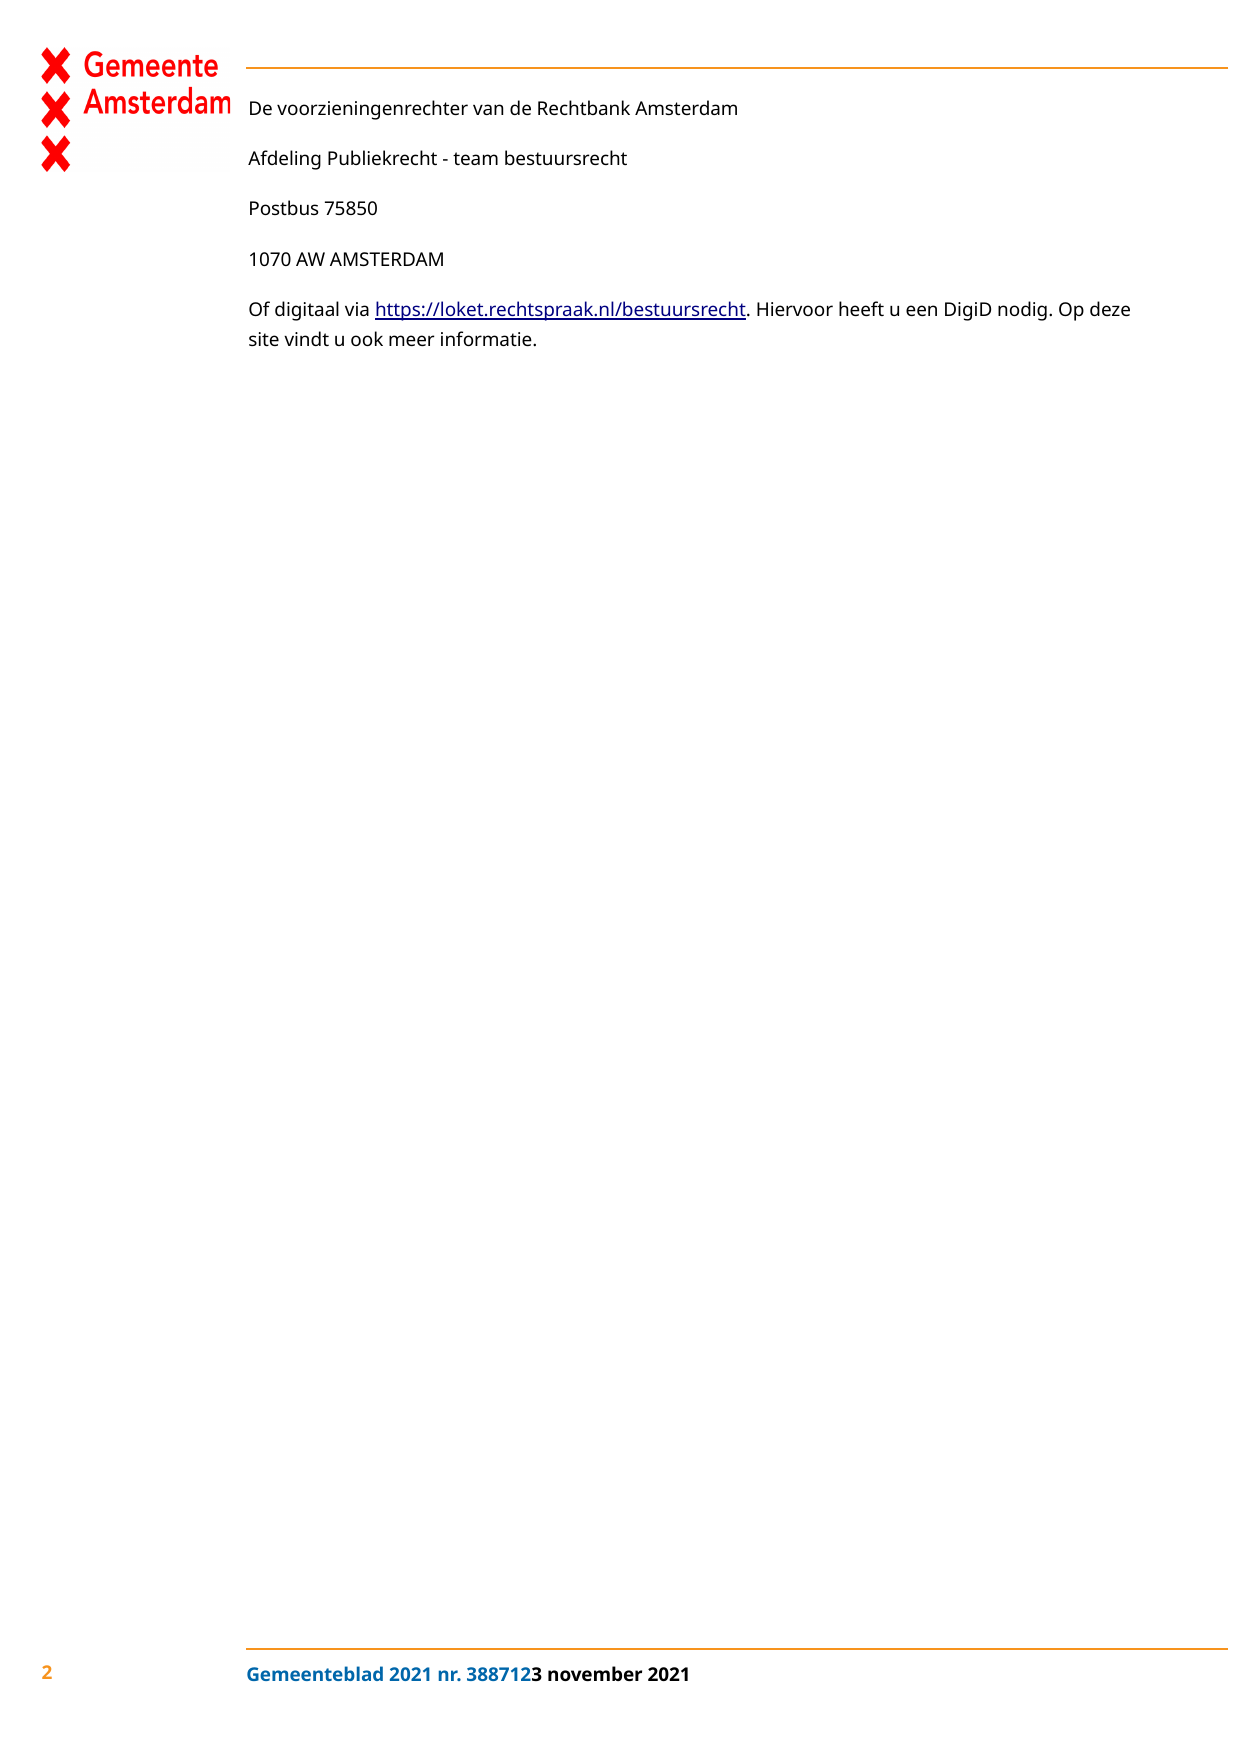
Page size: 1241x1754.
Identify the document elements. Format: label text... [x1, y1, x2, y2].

text Afdeling Publiekrecht - team bestuursrecht [248, 145, 1152, 171]
text De voorzieningenrechter van de Rechtbank Amsterdam [248, 95, 1152, 121]
text Of digitaal via https://loket.rechtspraak.nl/bestuursrecht. Hiervoor heeft u een DigiD nodig. Op deze site vindt u ook meer informatie. [248, 296, 1152, 352]
text Postbus 75850 [248, 196, 1152, 221]
picture [41, 47, 231, 172]
text 1070 AW AMSTERDAM [248, 246, 1152, 272]
